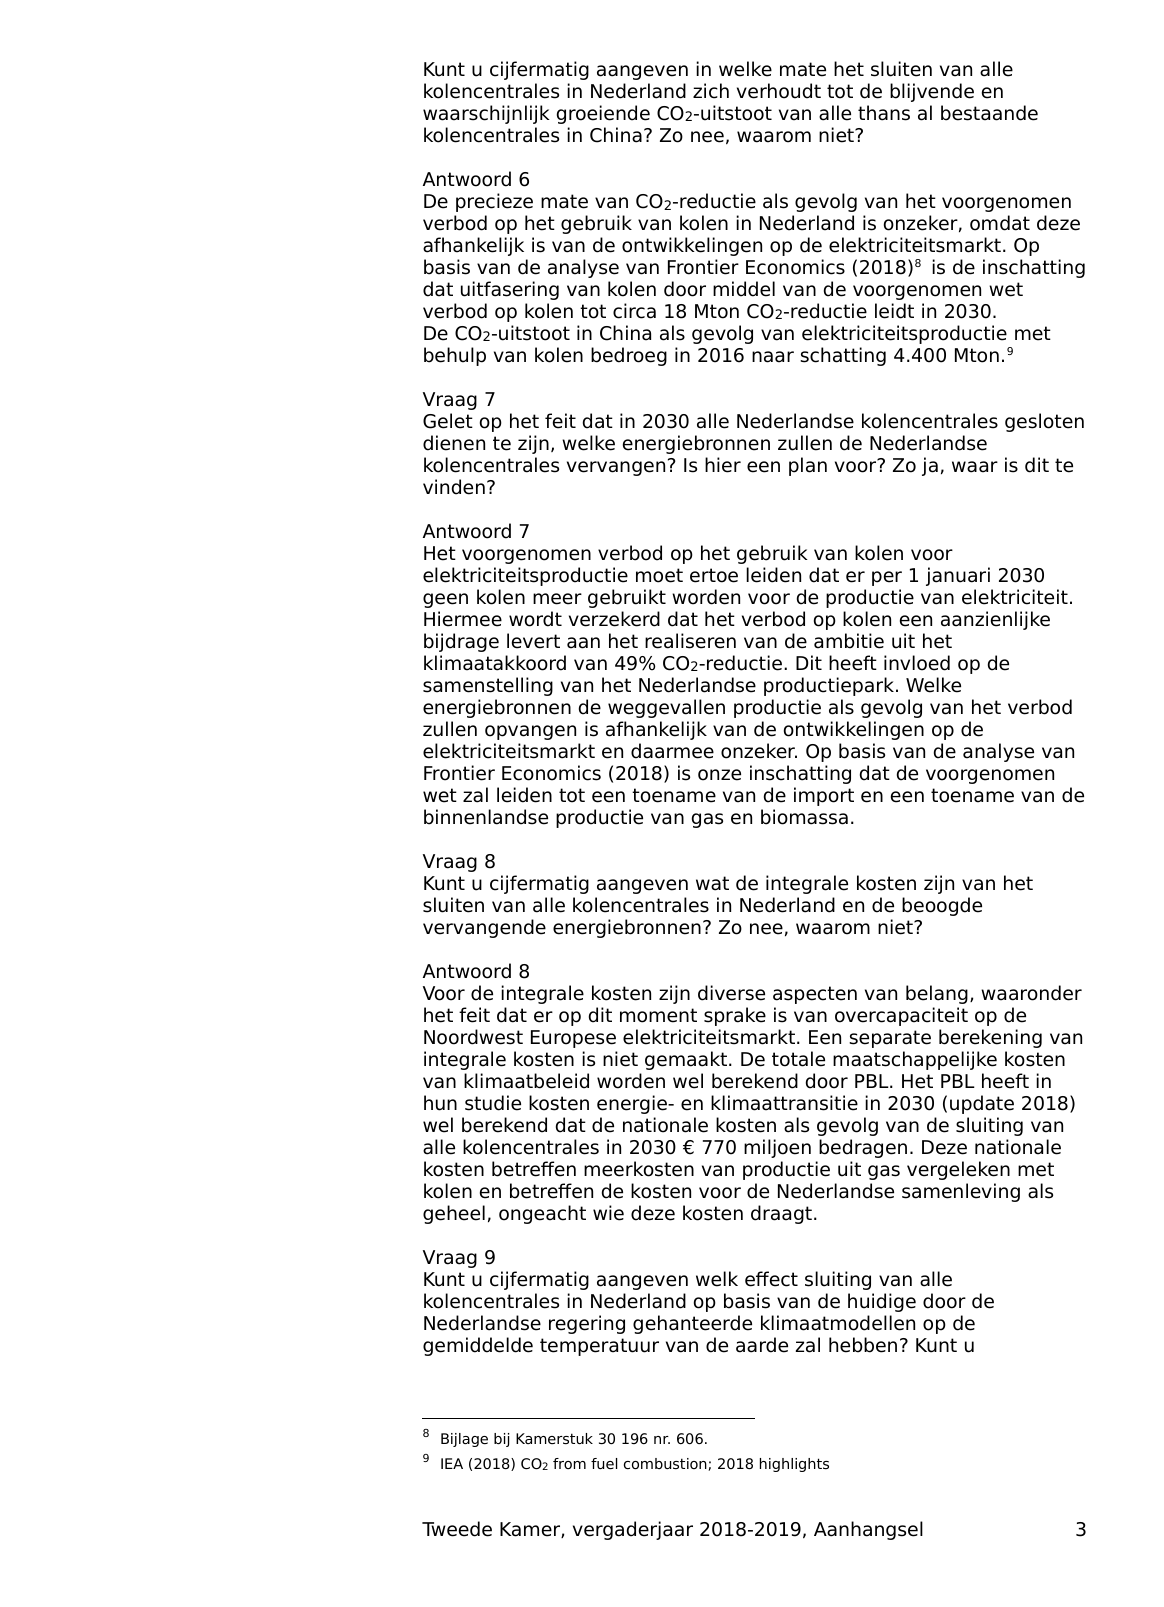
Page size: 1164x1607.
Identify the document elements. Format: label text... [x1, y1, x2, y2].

text De precieze mate van CO2-reductie als gevolg van het voorgenomen verbod op het gebruik van kolen in Nederland is onzeker, omdat deze afhankelijk is van de ontwikkelingen op de elektriciteitsmarkt. Op basis van de analyse van Frontier Economics (2018) is de inschatting dat uitfasering van kolen door middel van de voorgenomen wet verbod op kolen tot circa 18 Mton CO2-reductie leidt in 2030. [422, 191, 1087, 323]
text IEA (2018) CO2 from fuel combustion; 2018 highlights [422, 1452, 1087, 1474]
text Kunt u cijfermatig aangeven in welke mate het sluiten van alle kolencentrales in Nederland zich verhoudt tot de blijvende en waarschijnlijk groeiende CO2-uitstoot van alle thans al bestaande kolencentrales in China? Zo nee, waarom niet? [422, 59, 1087, 147]
text Vraag 9 [422, 1247, 1087, 1269]
text Antwoord 6 [422, 169, 1087, 191]
text Het voorgenomen verbod op het gebruik van kolen voor elektriciteitsproductie moet ertoe leiden dat er per 1 januari 2030 geen kolen meer gebruikt worden voor de productie van elektriciteit. Hiermee wordt verzekerd dat het verbod op kolen een aanzienlijke bijdrage levert aan het realiseren van de ambitie uit het klimaatakkoord van 49% CO2-reductie. Dit heeft invloed op de samenstelling van het Nederlandse productiepark. Welke energiebronnen de weggevallen productie als gevolg van het verbod zullen opvangen is afhankelijk van de ontwikkelingen op de elektriciteitsmarkt en daarmee onzeker. Op basis van de analyse van Frontier Economics (2018) is onze inschatting dat de voorgenomen wet zal leiden tot een toename van de import en een toename van de binnenlandse productie van gas en biomassa. [422, 543, 1087, 829]
text Kunt u cijfermatig aangeven welk effect sluiting van alle kolencentrales in Nederland op basis van de huidige door de Nederlandse regering gehanteerde klimaatmodellen op de gemiddelde temperatuur van de aarde zal hebben? Kunt u [422, 1269, 1087, 1357]
text Bijlage bij Kamerstuk 30 196 nr. 606. [422, 1427, 1087, 1449]
text De CO2-uitstoot in China als gevolg van elektriciteitsproductie met behulp van kolen bedroeg in 2016 naar schatting 4.400 Mton. [422, 323, 1087, 367]
text Kunt u cijfermatig aangeven wat de integrale kosten zijn van het sluiten van alle kolencentrales in Nederland en de beoogde vervangende energiebronnen? Zo nee, waarom niet? [422, 873, 1087, 939]
text Voor de integrale kosten zijn diverse aspecten van belang, waaronder het feit dat er op dit moment sprake is van overcapaciteit op de Noordwest Europese elektriciteitsmarkt. Een separate berekening van integrale kosten is niet gemaakt. De totale maatschappelijke kosten van klimaatbeleid worden wel berekend door PBL. Het PBL heeft in hun studie kosten energie- en klimaattransitie in 2030 (update 2018) wel berekend dat de nationale kosten als gevolg van de sluiting van alle kolencentrales in 2030 € 770 miljoen bedragen. Deze nationale kosten betreffen meerkosten van productie uit gas vergeleken met kolen en betreffen de kosten voor de Nederlandse samenleving als geheel, ongeacht wie deze kosten draagt. [422, 983, 1087, 1225]
text Vraag 8 [422, 851, 1087, 873]
text Antwoord 7 [422, 521, 1087, 543]
text Gelet op het feit dat in 2030 alle Nederlandse kolencentrales gesloten dienen te zijn, welke energiebronnen zullen de Nederlandse kolencentrales vervangen? Is hier een plan voor? Zo ja, waar is dit te vinden? [422, 411, 1087, 499]
text Antwoord 8 [422, 961, 1087, 983]
text Vraag 7 [422, 389, 1087, 411]
